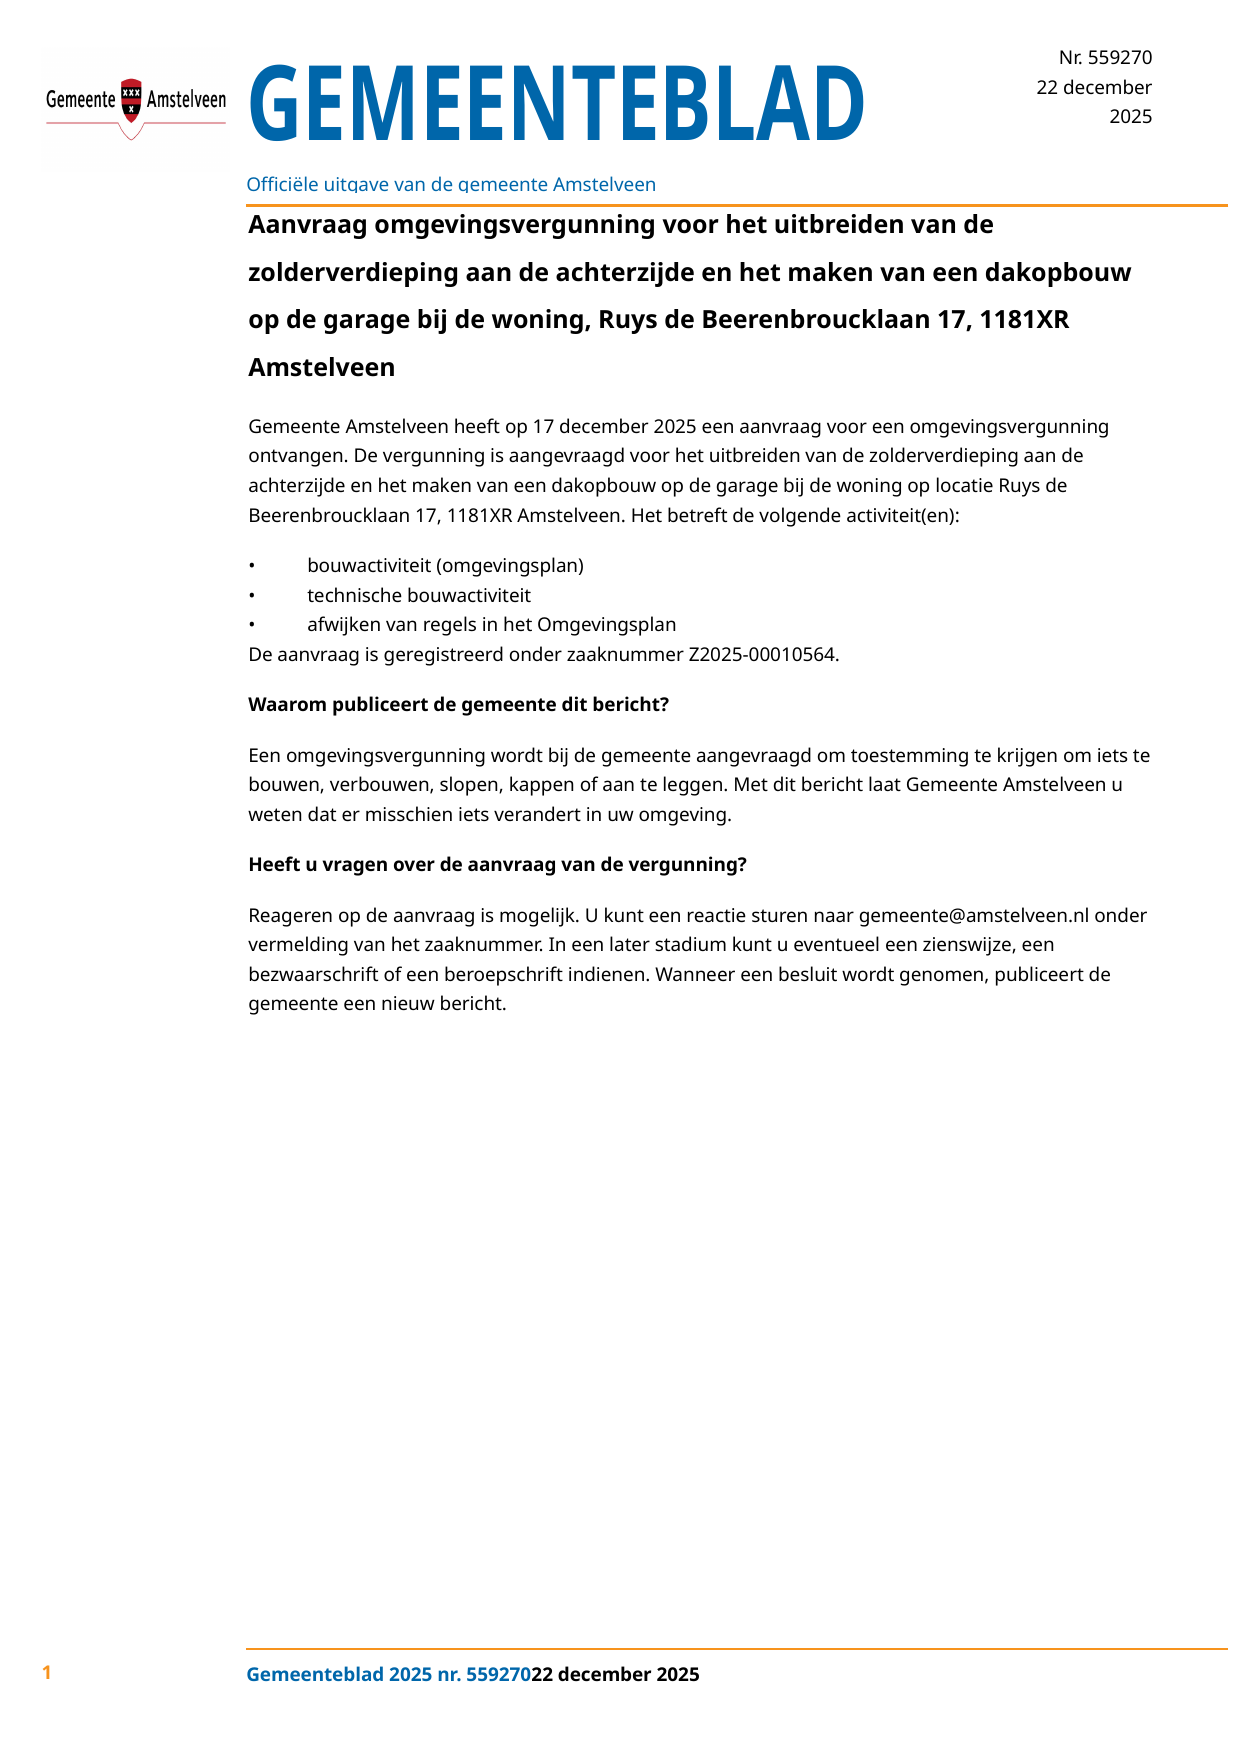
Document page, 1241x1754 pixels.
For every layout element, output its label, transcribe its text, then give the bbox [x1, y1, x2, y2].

text Reageren op de aanvraag is mogelijk. U kunt een reactie sturen naar gemeente@amstelveen.nl onder vermelding van het zaaknummer. In een later stadium kunt u eventueel een zienswijze, een bezwaarschrift of een beroepschrift indienen. Wanneer een besluit wordt genomen, publiceert de gemeente een nieuw bericht. [248, 902, 1152, 1016]
text Heeft u vragen over de aanvraag van de vergunning? [248, 851, 1152, 877]
text Waarom publiceert de gemeente dit bericht? [248, 691, 1152, 717]
text De aanvraag is geregistreerd onder zaaknummer Z2025-00010564. [248, 641, 1152, 667]
list bouwactiviteit (omgevingsplan) [248, 552, 1152, 578]
text Aanvraag omgevingsvergunning voor het uitbreiden van de zolderverdieping aan de achterzijde en het maken van een dakopbouw op de garage bij de woning, Ruys de Beerenbroucklaan 17, 1181XR Amstelveen [248, 207, 1152, 384]
text Gemeente Amstelveen heeft op 17 december 2025 een aanvraag voor een omgevingsvergunning ontvangen. De vergunning is aangevraagd voor het uitbreiden van de zolderverdieping aan de achterzijde en het maken van een dakopbouw op de garage bij de woning op locatie Ruys de Beerenbroucklaan 17, 1181XR Amstelveen. Het betreft de volgende activiteit(en): [248, 413, 1152, 528]
picture [41, 47, 231, 172]
list afwijken van regels in het Omgevingsplan [248, 611, 1152, 637]
list technische bouwactiviteit [248, 582, 1152, 608]
text Een omgevingsvergunning wordt bij de gemeente aangevraagd om toestemming te krijgen om iets te bouwen, verbouwen, slopen, kappen of aan te leggen. Met dit bericht laat Gemeente Amstelveen u weten dat er misschien iets verandert in uw omgeving. [248, 742, 1152, 827]
